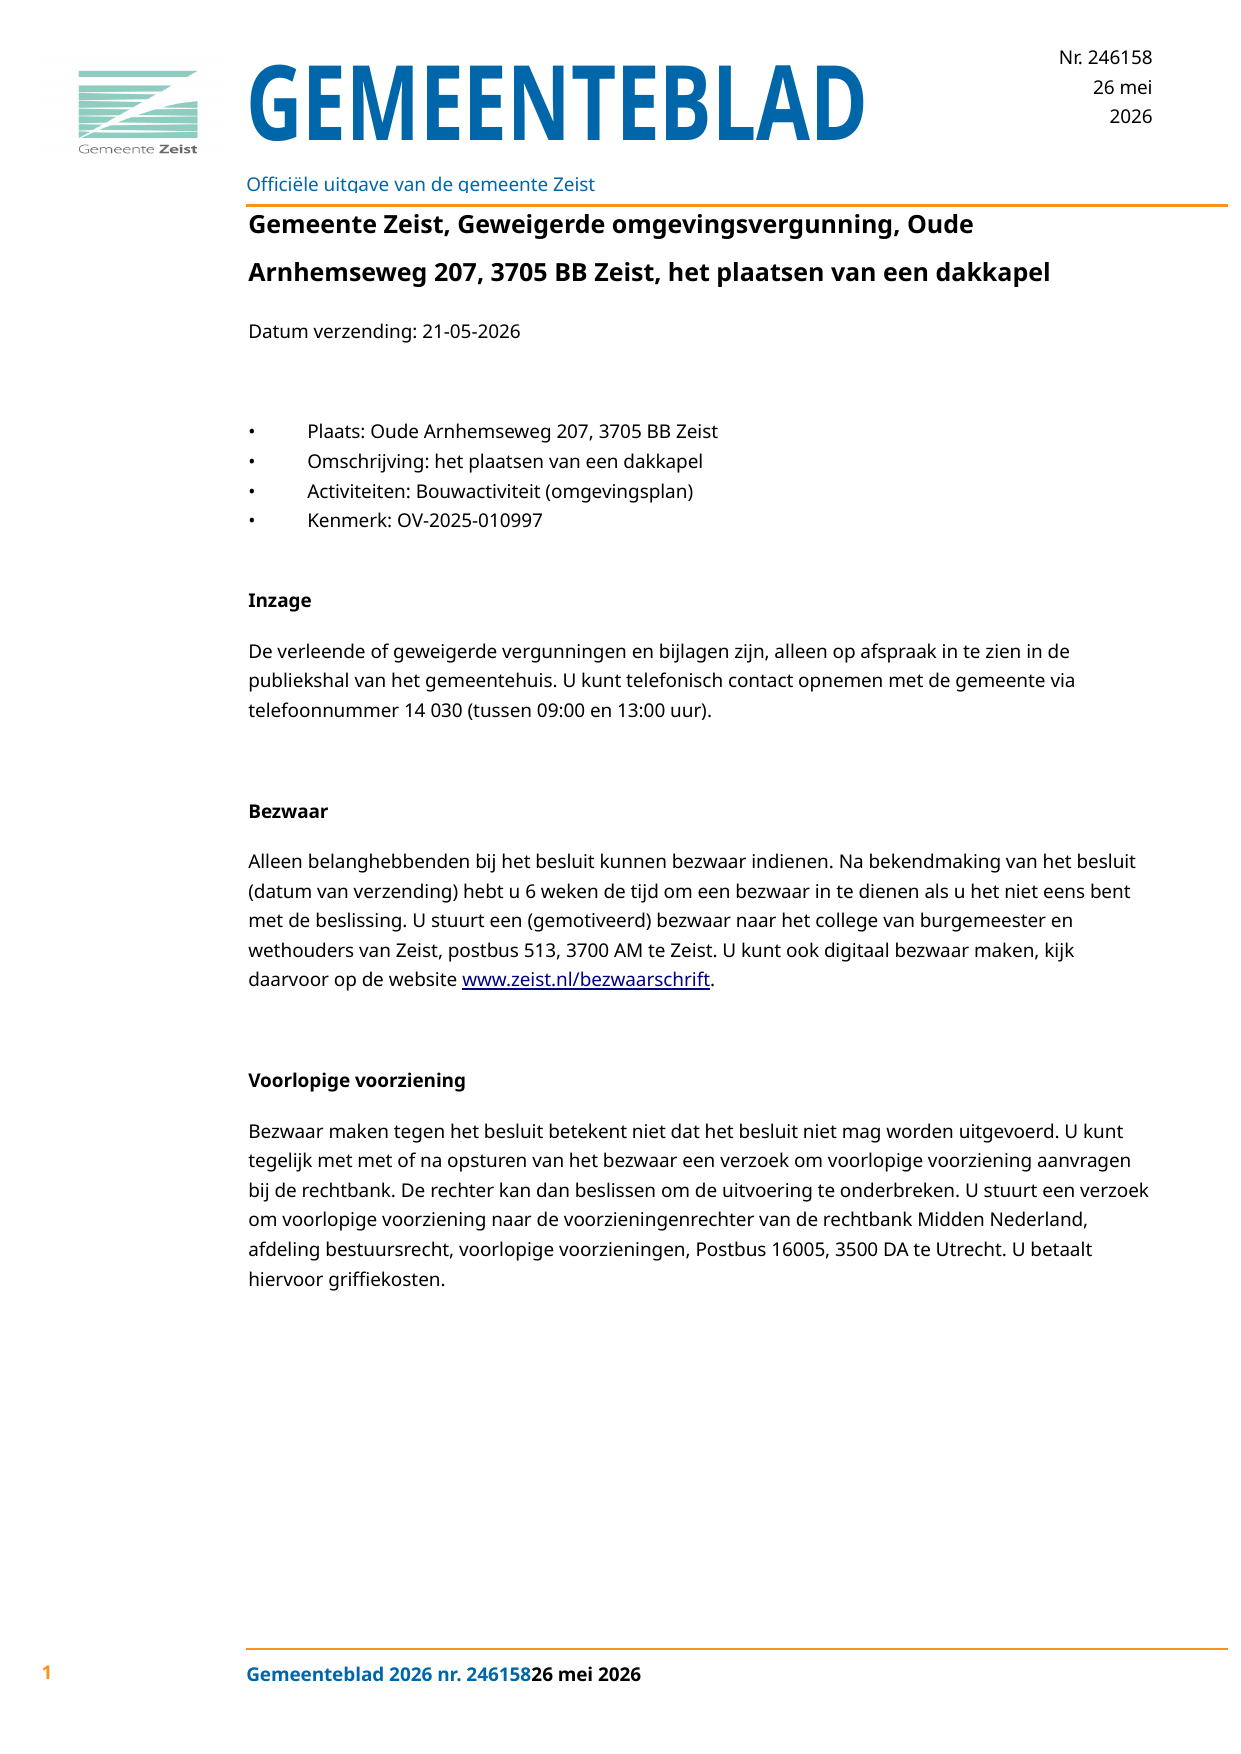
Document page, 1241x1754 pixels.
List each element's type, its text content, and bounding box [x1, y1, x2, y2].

text Voorlopige voorziening [248, 1067, 1152, 1093]
text Inzage [248, 587, 1152, 613]
text Datum verzending: 21-05-2026 [248, 318, 1152, 344]
text Alleen belanghebbenden bij het besluit kunnen bezwaar indienen. Na bekendmaking van het besluit (datum van verzending) hebt u 6 weken de tijd om een bezwaar in te dienen als u het niet eens bent met de beslissing. U stuurt een (gemotiveerd) bezwaar naar het college van burgemeester en wethouders van Zeist, postbus 513, 3700 AM te Zeist. U kunt ook digitaal bezwaar maken, kijk daarvoor op de website www.zeist.nl/bezwaarschrift. [248, 848, 1152, 992]
text Gemeente Zeist, Geweigerde omgevingsvergunning, Oude Arnhemseweg 207, 3705 BB Zeist, het plaatsen van een dakkapel [248, 207, 1152, 288]
list Kenmerk: OV-2025-010997 [248, 507, 1152, 533]
list Activiteiten: Bouwactiviteit (omgevingsplan) [248, 478, 1152, 504]
text De verleende of geweigerde vergunningen en bijlagen zijn, alleen op afspraak in te zien in de publiekshal van het gemeentehuis. U kunt telefonisch contact opnemen met de gemeente via telefoonnummer 14 030 (tussen 09:00 en 13:00 uur). [248, 638, 1152, 723]
picture [41, 47, 231, 172]
list Omschrijving: het plaatsen van een dakkapel [248, 448, 1152, 474]
text Bezwaar [248, 798, 1152, 824]
list Plaats: Oude Arnhemseweg 207, 3705 BB Zeist [248, 419, 1152, 444]
text Bezwaar maken tegen het besluit betekent niet dat het besluit niet mag worden uitgevoerd. U kunt tegelijk met met of na opsturen van het bezwaar een verzoek om voorlopige voorziening aanvragen bij de rechtbank. De rechter kan dan beslissen om de uitvoering te onderbreken. U stuurt een verzoek om voorlopige voorziening naar de voorzieningenrechter van de rechtbank Midden Nederland, afdeling bestuursrecht, voorlopige voorzieningen, Postbus 16005, 3500 DA te Utrecht. U betaalt hiervoor griffiekosten. [248, 1118, 1152, 1292]
